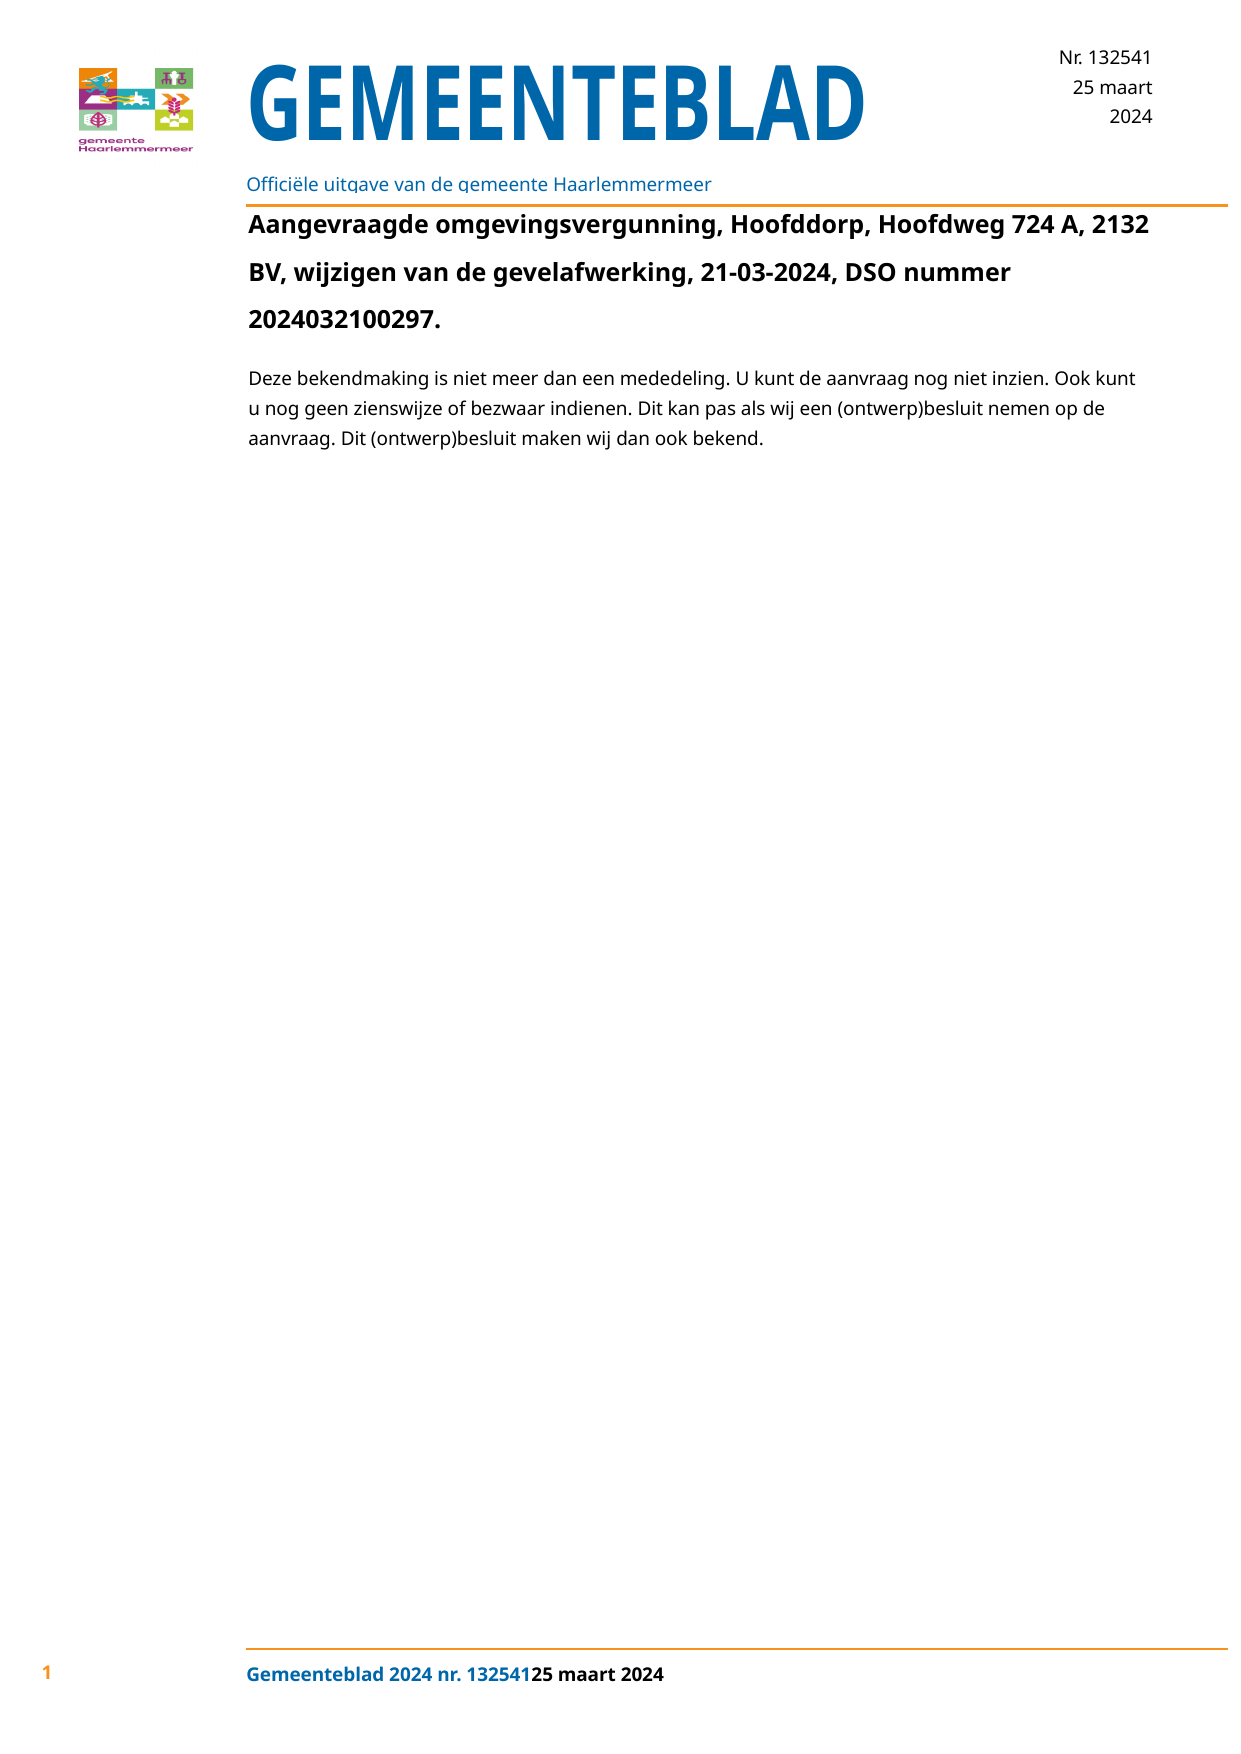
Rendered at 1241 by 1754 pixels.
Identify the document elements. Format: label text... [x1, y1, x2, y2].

text Aangevraagde omgevingsvergunning, Hoofddorp, Hoofdweg 724 A, 2132 BV, wijzigen van de gevelafwerking, 21-03-2024, DSO nummer 2024032100297. [248, 207, 1152, 336]
picture [41, 47, 231, 172]
text Deze bekendmaking is niet meer dan een mededeling. U kunt de aanvraag nog niet inzien. Ook kunt u nog geen zienswijze of bezwaar indienen. Dit kan pas als wij een (ontwerp)besluit nemen op de aanvraag. Dit (ontwerp)besluit maken wij dan ook bekend. [248, 366, 1152, 450]
